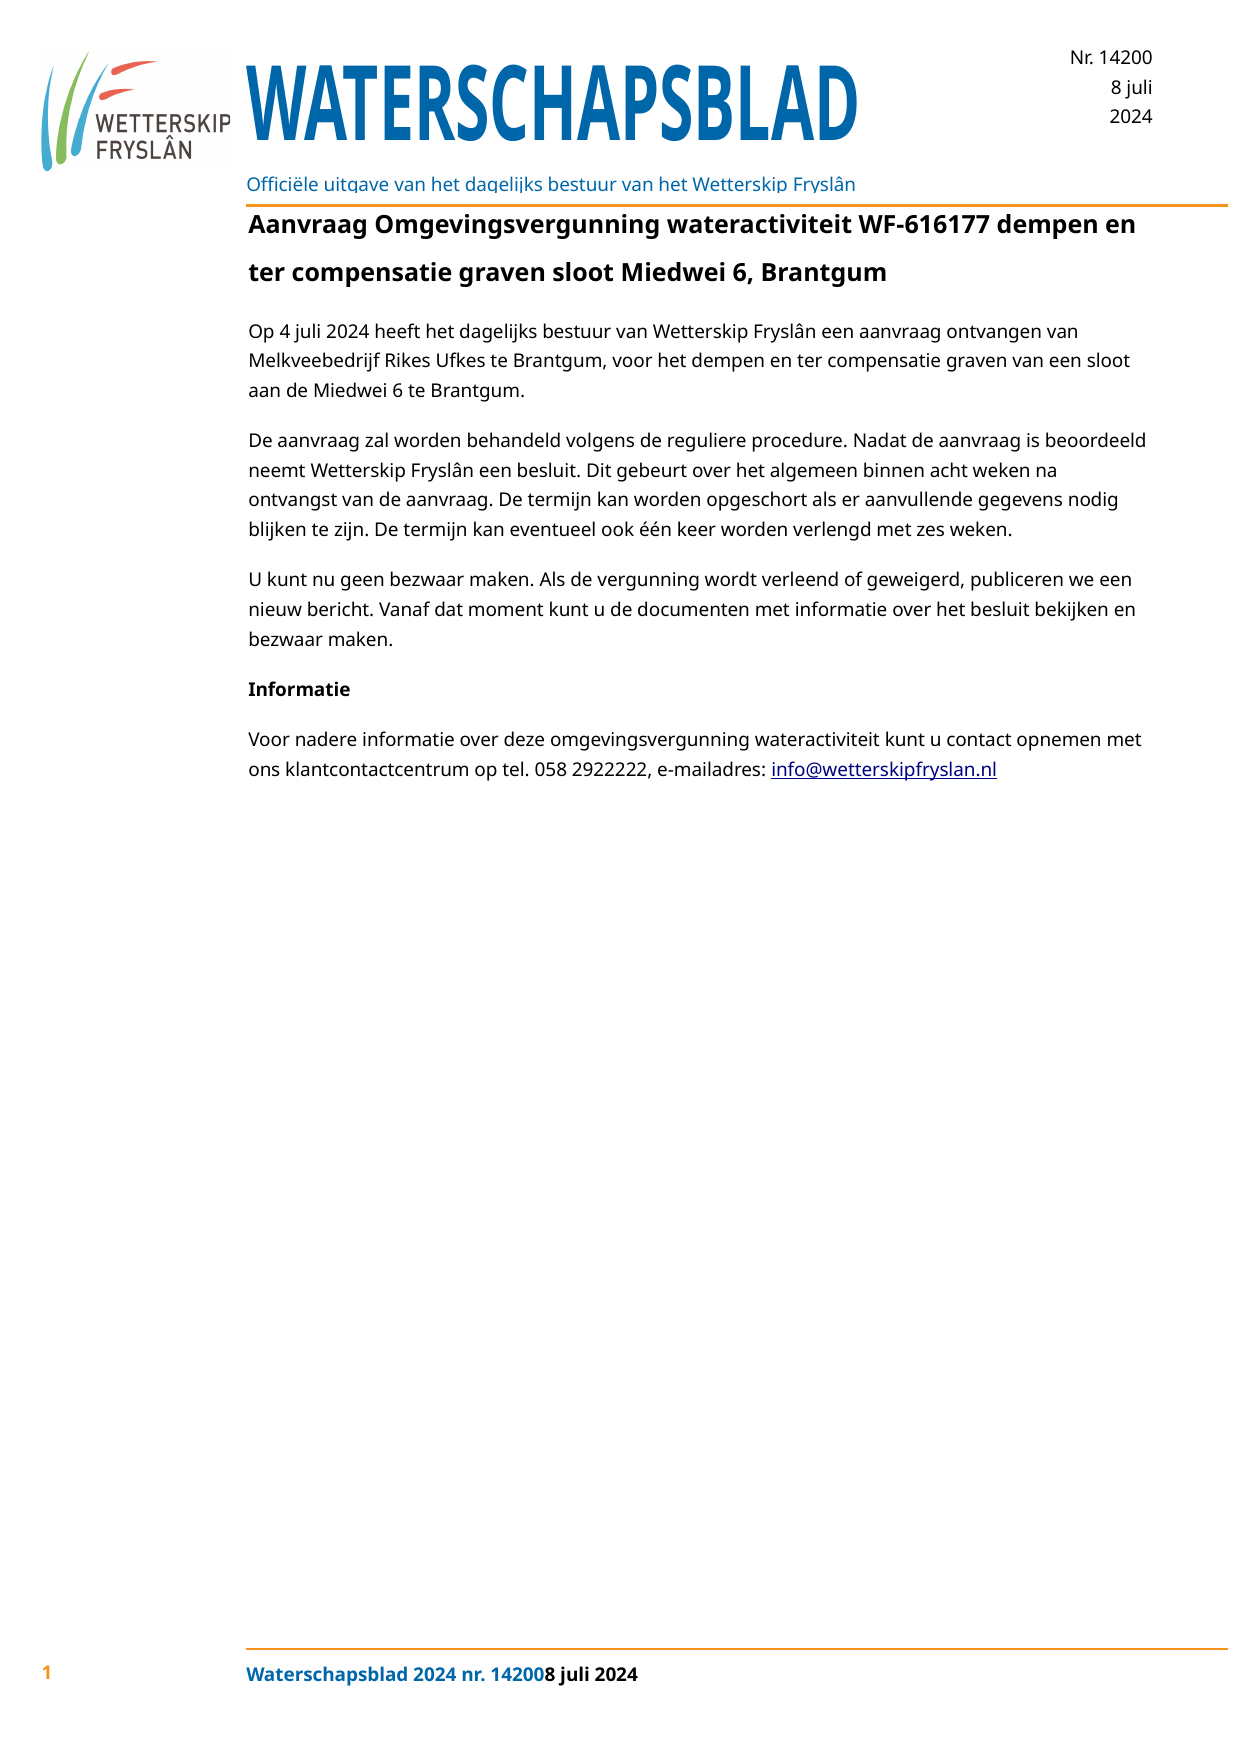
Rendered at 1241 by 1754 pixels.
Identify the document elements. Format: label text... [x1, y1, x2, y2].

picture [41, 47, 231, 172]
text De aanvraag zal worden behandeld volgens de reguliere procedure. Nadat de aanvraag is beoordeeld neemt Wetterskip Fryslân een besluit. Dit gebeurt over het algemeen binnen acht weken na ontvangst van de aanvraag. De termijn kan worden opgeschort als er aanvullende gegevens nodig blijken te zijn. De termijn kan eventueel ook één keer worden verlengd met zes weken. [248, 427, 1152, 542]
text Aanvraag Omgevingsvergunning wateractiviteit WF-616177 dempen en ter compensatie graven sloot Miedwei 6, Brantgum [248, 207, 1152, 288]
text Voor nadere informatie over deze omgevingsvergunning wateractiviteit kunt u contact opnemen met ons klantcontactcentrum op tel. 058 2922222, e-mailadres: info@wetterskipfryslan.nl [248, 727, 1152, 782]
text Op 4 juli 2024 heeft het dagelijks bestuur van Wetterskip Fryslân een aanvraag ontvangen van Melkveebedrijf Rikes Ufkes te Brantgum, voor het dempen en ter compensatie graven van een sloot aan de Miedwei 6 te Brantgum. [248, 318, 1152, 403]
text U kunt nu geen bezwaar maken. Als de vergunning wordt verleend of geweigerd, publiceren we een nieuw bericht. Vanaf dat moment kunt u de documenten met informatie over het besluit bekijken en bezwaar maken. [248, 567, 1152, 652]
text Informatie [248, 676, 1152, 702]
